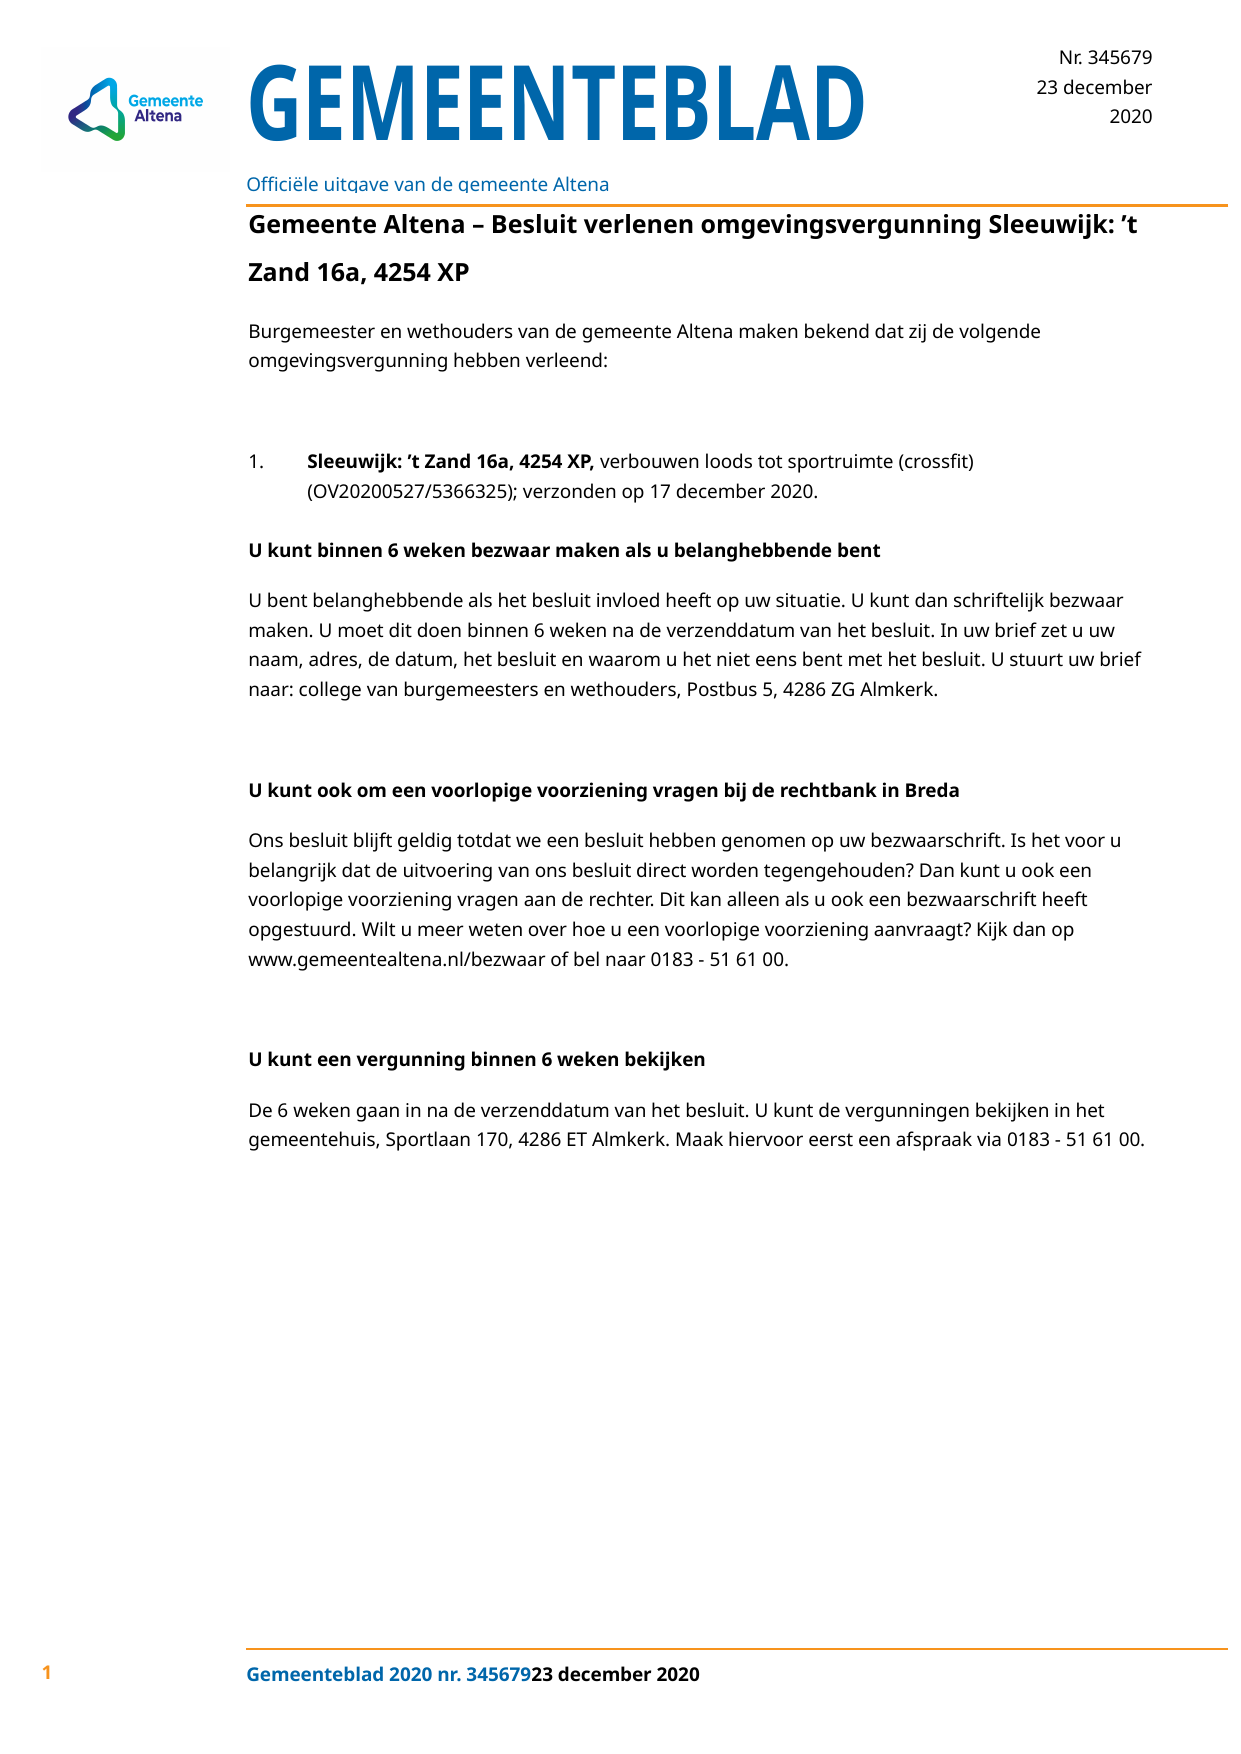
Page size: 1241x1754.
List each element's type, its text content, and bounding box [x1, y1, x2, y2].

text Ons besluit blijft geldig totdat we een besluit hebben genomen op uw bezwaarschrift. Is het voor u belangrijk dat de uitvoering van ons besluit direct worden tegengehouden? Dan kunt u ook een voorlopige voorziening vragen aan de rechter. Dit kan alleen als u ook een bezwaarschrift heeft opgestuurd. Wilt u meer weten over hoe u een voorlopige voorziening aanvraagt? Kijk dan op www.gemeentealtena.nl/bezwaar of bel naar 0183 - 51 61 00. [248, 827, 1152, 972]
picture [41, 47, 231, 172]
text U kunt binnen 6 weken bezwaar maken als u belanghebbende bent [248, 537, 1152, 563]
text De 6 weken gaan in na de verzenddatum van het besluit. U kunt de vergunningen bekijken in het gemeentehuis, Sportlaan 170, 4286 ET Almkerk. Maak hiervoor eerst een afspraak via 0183 - 51 61 00. [248, 1097, 1152, 1152]
text U kunt ook om een voorlopige voorziening vragen bij de rechtbank in Breda [248, 777, 1152, 803]
text Burgemeester en wethouders van de gemeente Altena maken bekend dat zij de volgende omgevingsvergunning hebben verleend: [248, 318, 1152, 373]
text U bent belanghebbende als het besluit invloed heeft op uw situatie. U kunt dan schriftelijk bezwaar maken. U moet dit doen binnen 6 weken na de verzenddatum van het besluit. In uw brief zet u uw naam, adres, de datum, het besluit en waarom u het niet eens bent met het besluit. U stuurt uw brief naar: college van burgemeesters en wethouders, Postbus 5, 4286 ZG Almkerk. [248, 587, 1152, 702]
list Sleeuwijk: ’t Zand 16a, 4254 XP, verbouwen loods tot sportruimte (crossfit) (OV20200527/5366325); verzonden op 17 december 2020. [248, 448, 1152, 504]
text Gemeente Altena – Besluit verlenen omgevingsvergunning Sleeuwijk: ’t Zand 16a, 4254 XP [248, 207, 1152, 288]
text U kunt een vergunning binnen 6 weken bekijken [248, 1047, 1152, 1072]
